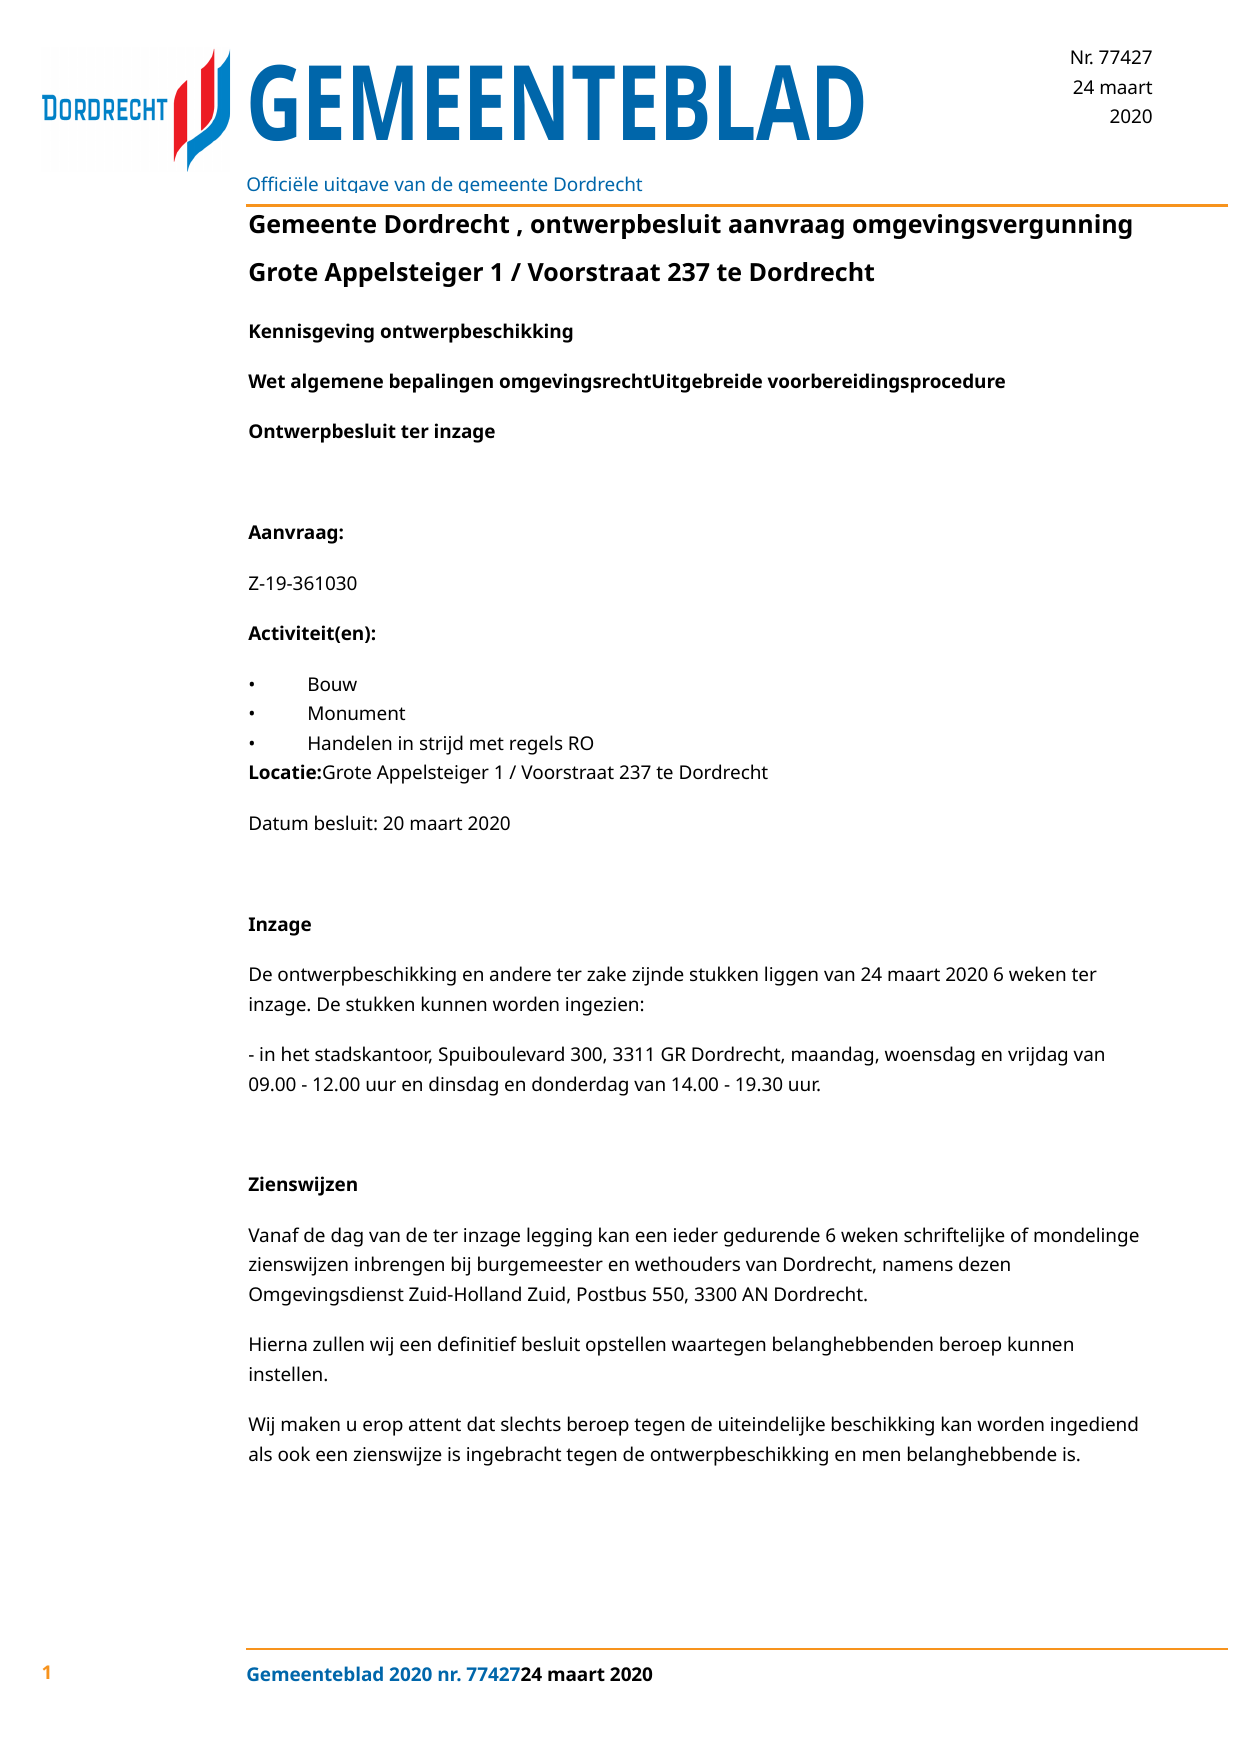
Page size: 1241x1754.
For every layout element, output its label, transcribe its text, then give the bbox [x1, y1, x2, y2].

list Handelen in strijd met regels RO [248, 730, 1152, 756]
picture [41, 47, 231, 172]
text Wij maken u erop attent dat slechts beroep tegen de uiteindelijke beschikking kan worden ingediend als ook een zienswijze is ingebracht tegen de ontwerpbeschikking en men belanghebbende is. [248, 1412, 1152, 1467]
text Gemeente Dordrecht , ontwerpbesluit aanvraag omgevingsvergunning Grote Appelsteiger 1 / Voorstraat 237 te Dordrecht [248, 207, 1152, 288]
list Monument [248, 700, 1152, 726]
text Kennisgeving ontwerpbeschikking [248, 318, 1152, 344]
text Locatie:Grote Appelsteiger 1 / Voorstraat 237 te Dordrecht [248, 759, 1152, 785]
text Datum besluit: 20 maart 2020 [248, 810, 1152, 836]
text De ontwerpbeschikking en andere ter zake zijnde stukken liggen van 24 maart 2020 6 weken ter inzage. De stukken kunnen worden ingezien: [248, 961, 1152, 1017]
text Wet algemene bepalingen omgevingsrechtUitgebreide voorbereidingsprocedure [248, 368, 1152, 394]
text Inzage [248, 911, 1152, 937]
text Hierna zullen wij een definitief besluit opstellen waartegen belanghebbenden beroep kunnen instellen. [248, 1332, 1152, 1387]
list Bouw [248, 671, 1152, 697]
text Zienswijzen [248, 1172, 1152, 1197]
text Vanaf de dag van de ter inzage legging kan een ieder gedurende 6 weken schriftelijke of mondelinge zienswijzen inbrengen bij burgemeester en wethouders van Dordrecht, namens dezen Omgevingsdienst Zuid-Holland Zuid, Postbus 550, 3300 AN Dordrecht. [248, 1222, 1152, 1307]
text Ontwerpbesluit ter inzage [248, 419, 1152, 444]
text Z-19-361030 [248, 570, 1152, 596]
text Aanvraag: [248, 519, 1152, 545]
text - in het stadskantoor, Spuiboulevard 300, 3311 GR Dordrecht, maandag, woensdag en vrijdag van 09.00 - 12.00 uur en dinsdag en donderdag van 14.00 - 19.30 uur. [248, 1041, 1152, 1097]
text Activiteit(en): [248, 620, 1152, 646]
